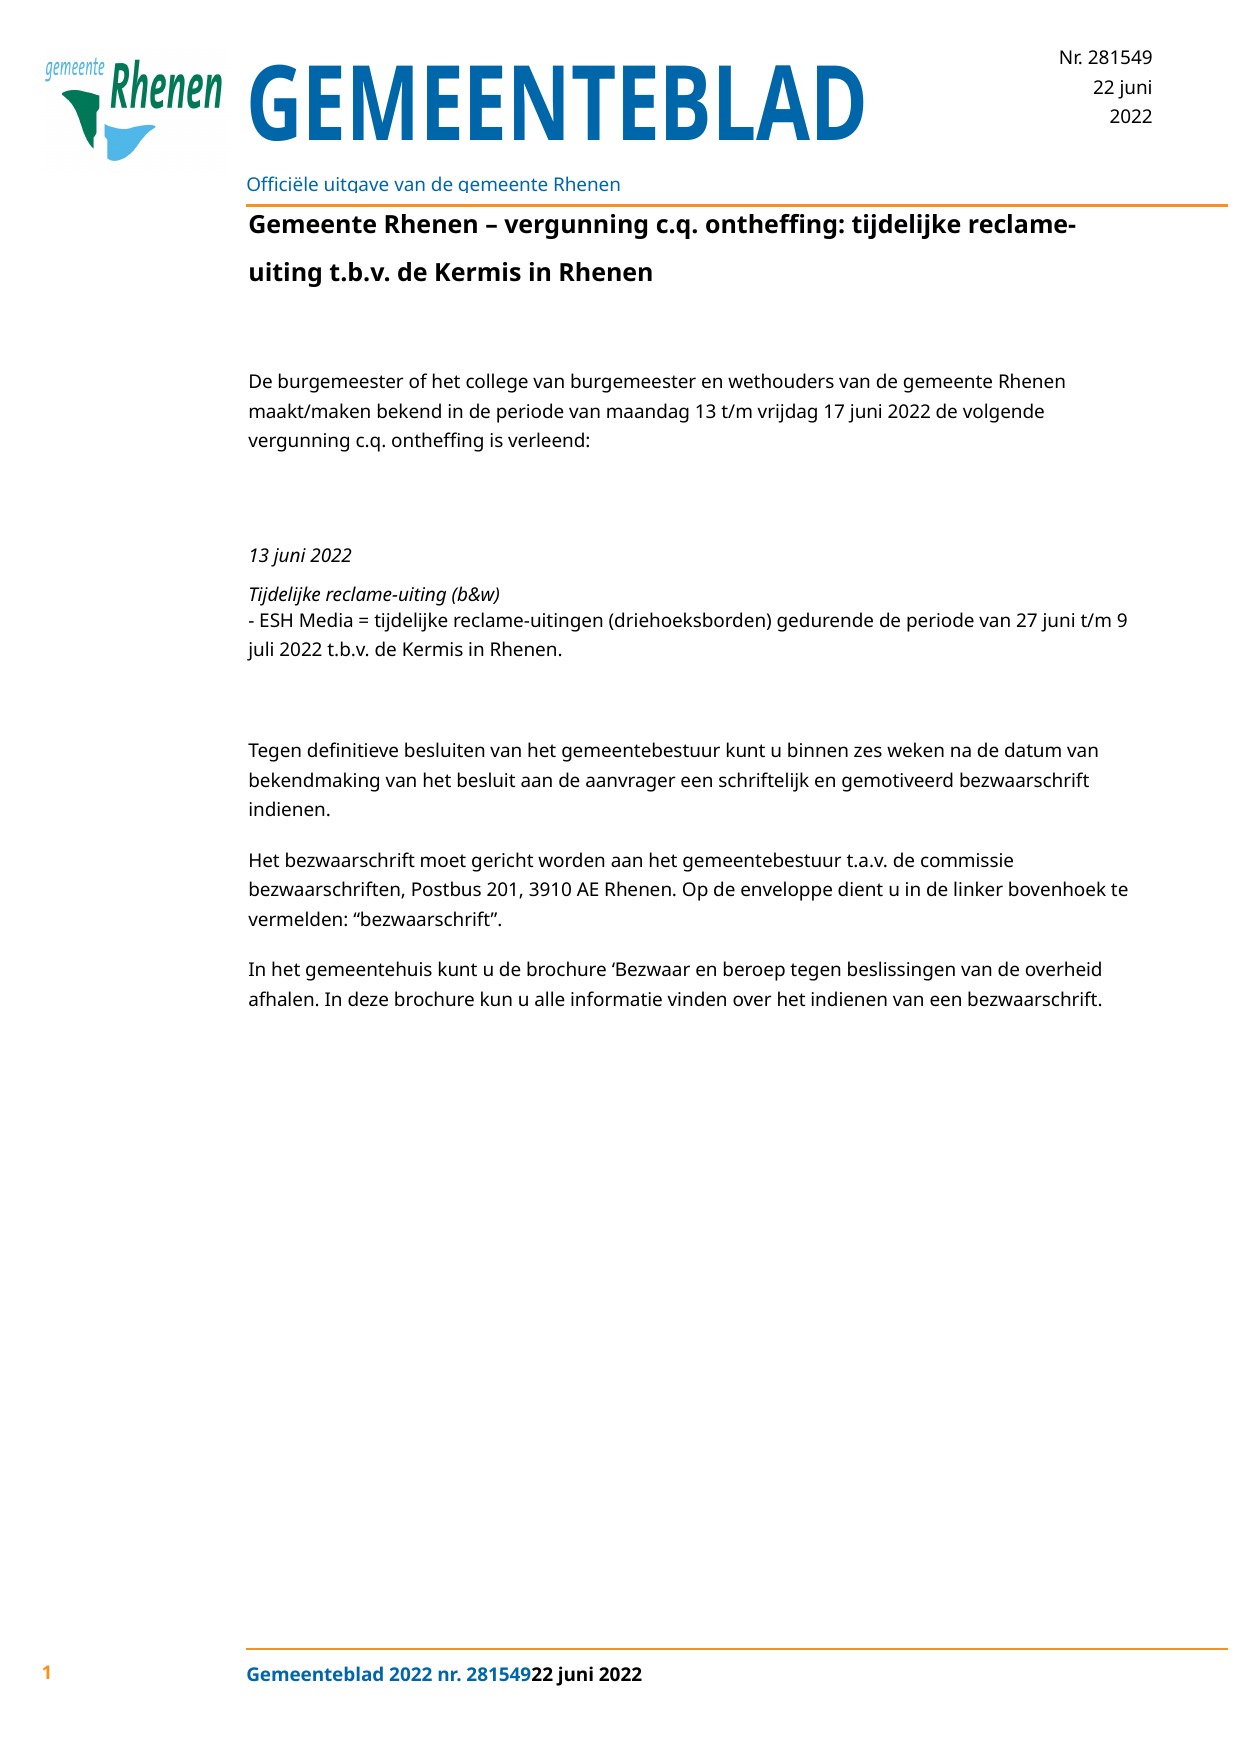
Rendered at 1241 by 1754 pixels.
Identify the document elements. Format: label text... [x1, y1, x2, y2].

text In het gemeentehuis kunt u de brochure ‘Bezwaar en beroep tegen beslissingen van de overheid afhalen. In deze brochure kun u alle informatie vinden over het indienen van een bezwaarschrift. [248, 956, 1152, 1012]
text De burgemeester of het college van burgemeester en wethouders van de gemeente Rhenen maakt/maken bekend in de periode van maandag 13 t/m vrijdag 17 juni 2022 de volgende vergunning c.q. ontheffing is verleend: [248, 368, 1152, 453]
text 13 juni 2022 [248, 542, 1152, 568]
text Tijdelijke reclame-uiting (b&w) [248, 581, 1152, 607]
picture [41, 47, 231, 172]
text Tegen definitieve besluiten van het gemeentebestuur kunt u binnen zes weken na de datum van bekendmaking van het besluit aan de aanvrager een schriftelijk en gemotiveerd bezwaarschrift indienen. [248, 737, 1152, 822]
text Gemeente Rhenen – vergunning c.q. ontheffing: tijdelijke reclame-uiting t.b.v. de Kermis in Rhenen [248, 207, 1152, 288]
text - ESH Media = tijdelijke reclame-uitingen (driehoeksborden) gedurende de periode van 27 juni t/m 9 juli 2022 t.b.v. de Kermis in Rhenen. [248, 607, 1152, 662]
text Het bezwaarschrift moet gericht worden aan het gemeentebestuur t.a.v. de commissie bezwaarschriften, Postbus 201, 3910 AE Rhenen. Op de enveloppe dient u in de linker bovenhoek te vermelden: “bezwaarschrift”. [248, 847, 1152, 932]
